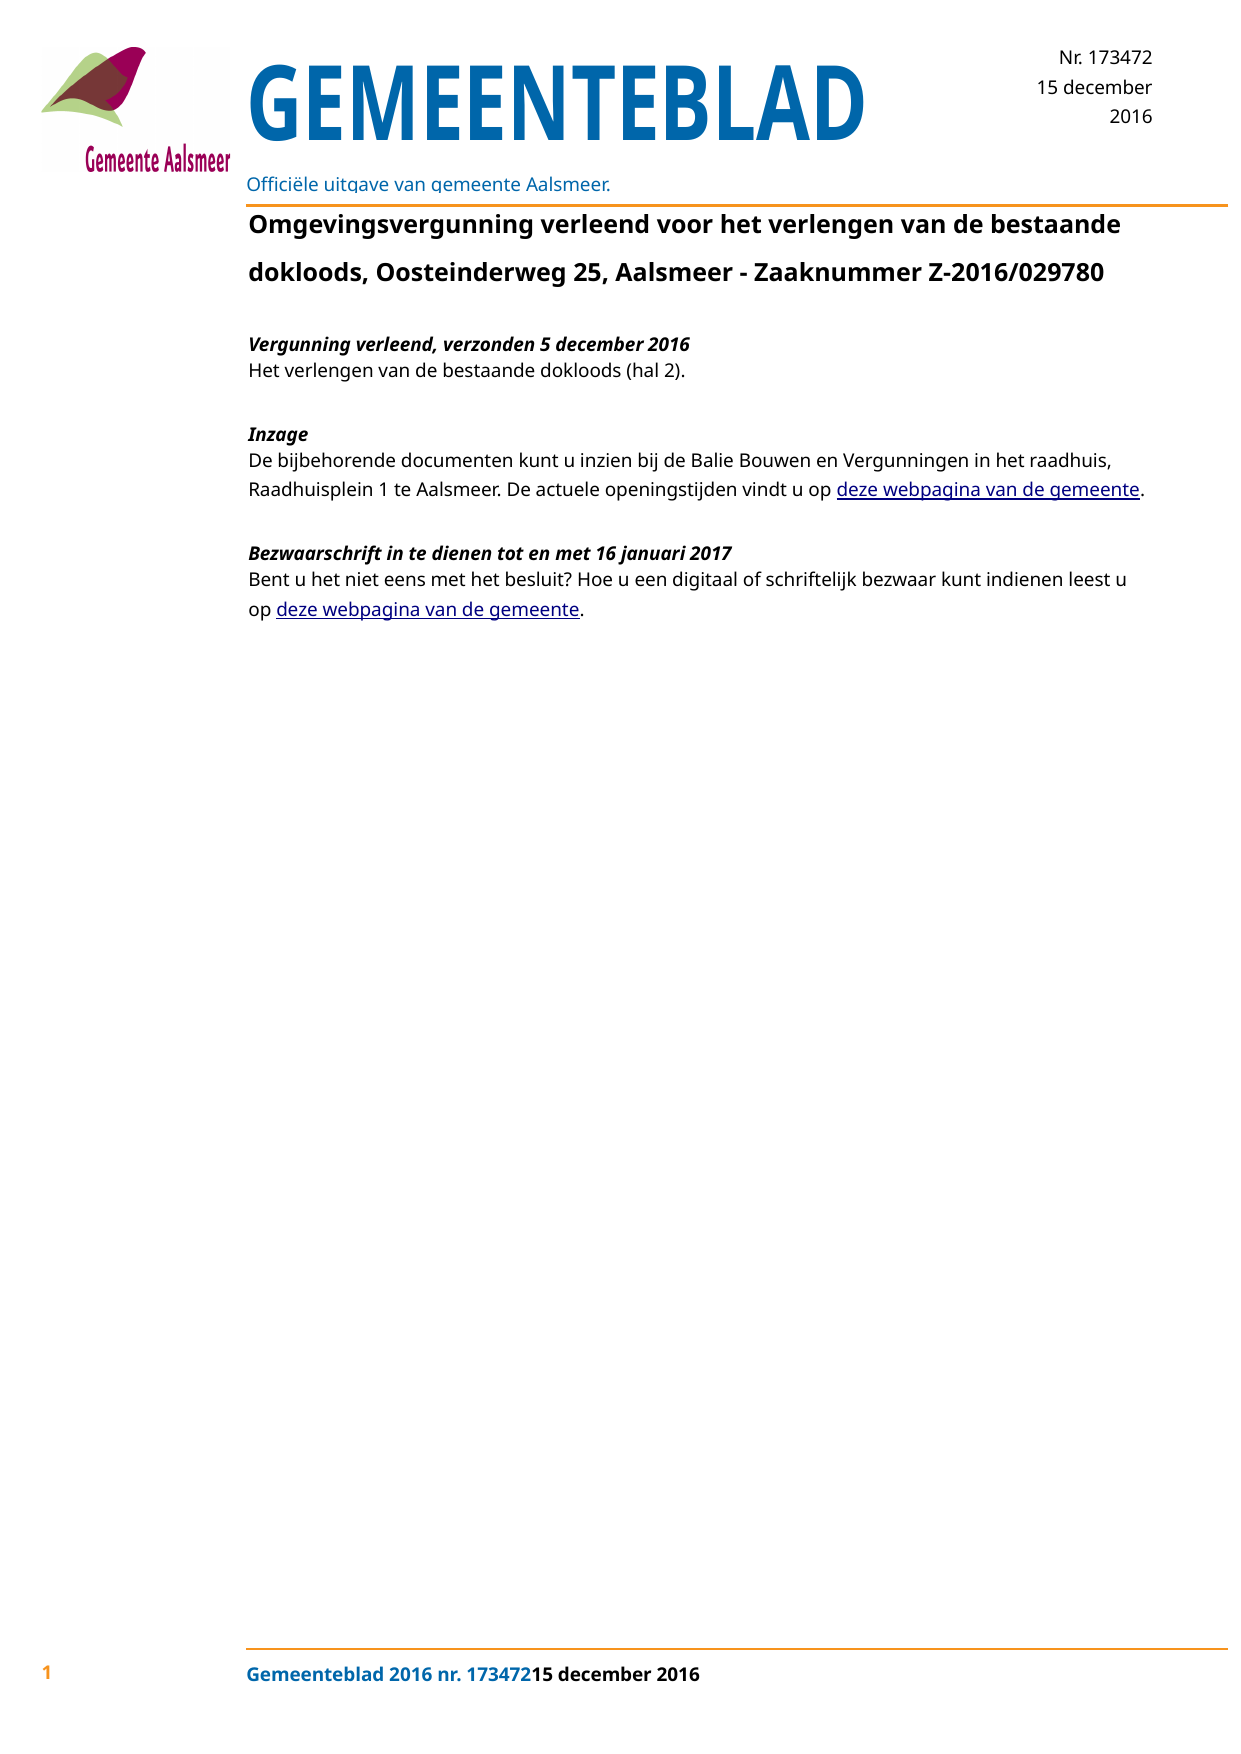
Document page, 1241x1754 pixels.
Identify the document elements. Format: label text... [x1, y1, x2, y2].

text Vergunning verleend, verzonden 5 december 2016 [248, 331, 1152, 357]
text Omgevingsvergunning verleend voor het verlengen van de bestaande dokloods, Oosteinderweg 25, Aalsmeer - Zaaknummer Z-2016/029780 [248, 207, 1152, 288]
text Bezwaarschrift in te dienen tot en met 16 januari 2017 [248, 540, 1152, 566]
text Bent u het niet eens met het besluit? Hoe u een digitaal of schriftelijk bezwaar kunt indienen leest u op deze webpagina van de gemeente. [248, 566, 1152, 621]
picture [41, 47, 231, 172]
text Het verlengen van de bestaande dokloods (hal 2). [248, 357, 1152, 383]
text De bijbehorende documenten kunt u inzien bij de Balie Bouwen en Vergunningen in het raadhuis, Raadhuisplein 1 te Aalsmeer. De actuele openingstijden vindt u op deze webpagina van de gemeente. [248, 447, 1152, 502]
text Inzage [248, 421, 1152, 447]
